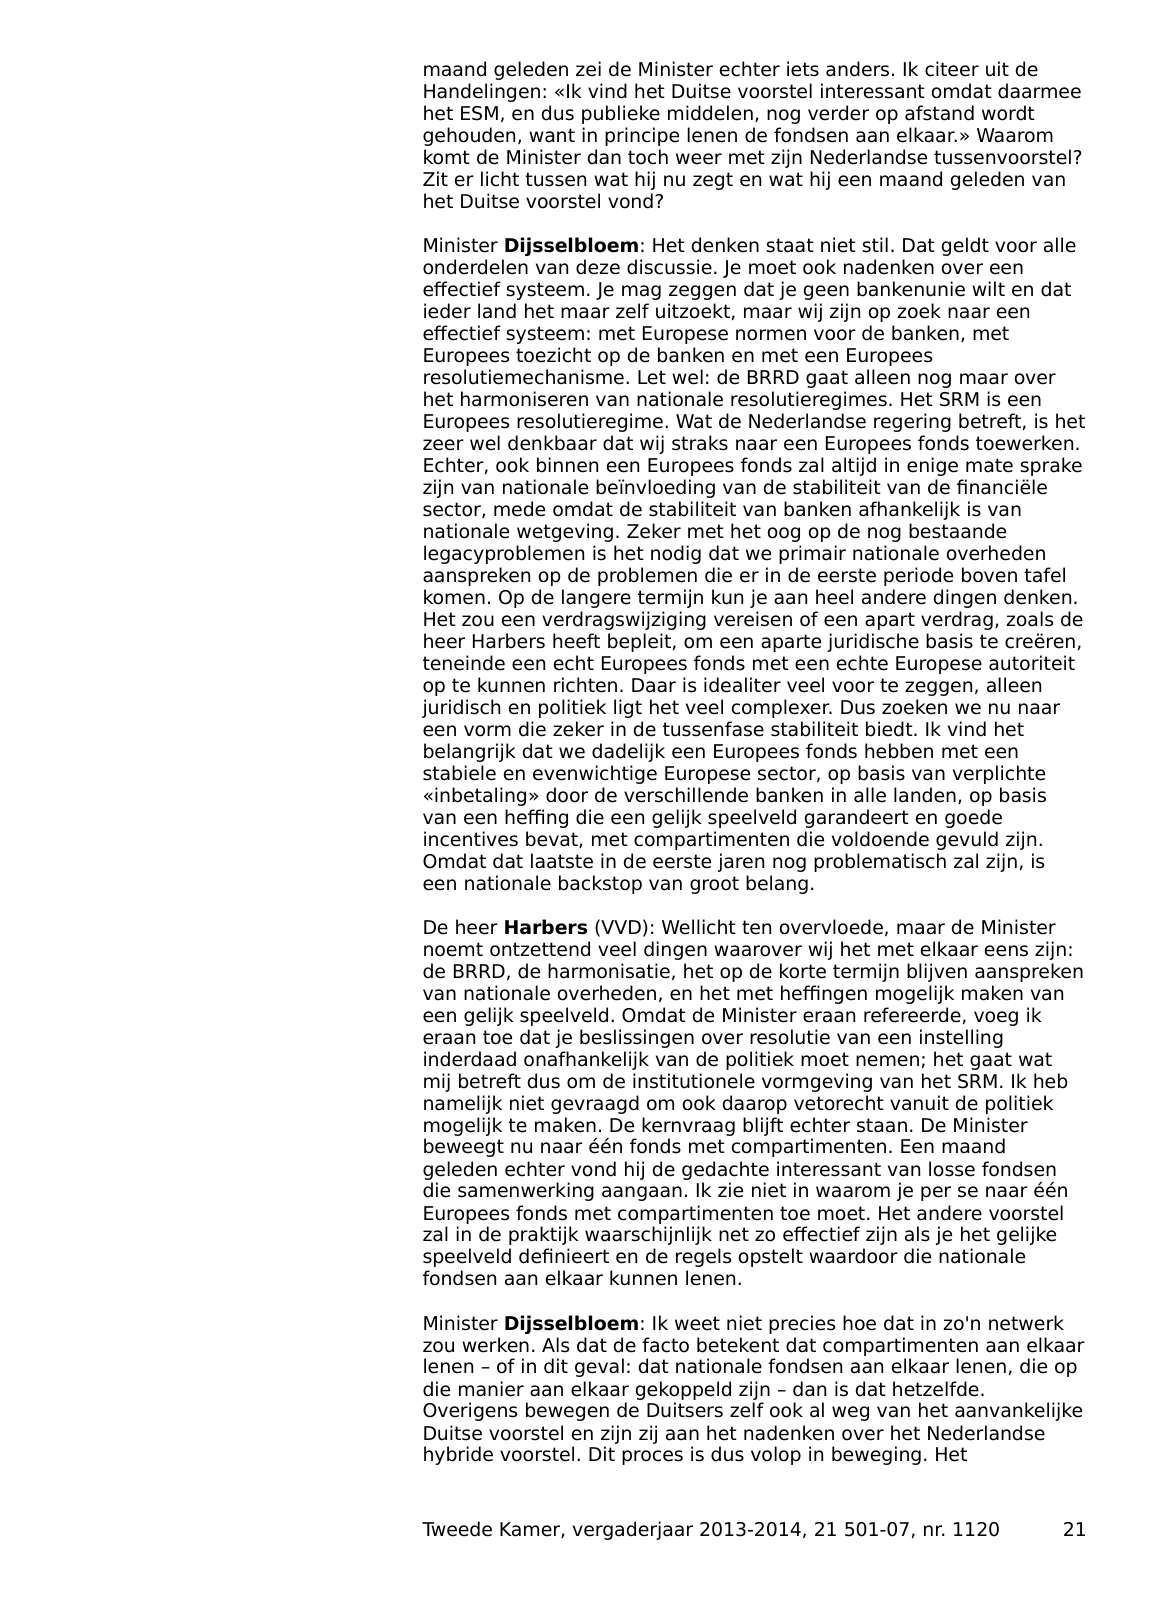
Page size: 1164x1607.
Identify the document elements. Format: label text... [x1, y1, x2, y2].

text maand geleden zei de Minister echter iets anders. Ik citeer uit de Handelingen: «Ik vind het Duitse voorstel interessant omdat daarmee het ESM, en dus publieke middelen, nog verder op afstand wordt gehouden, want in principe lenen de fondsen aan elkaar.» Waarom komt de Minister dan toch weer met zijn Nederlandse tussenvoorstel? Zit er licht tussen wat hij nu zegt en wat hij een maand geleden van het Duitse voorstel vond? [422, 59, 1087, 213]
text Minister Dijsselbloem: Het denken staat niet stil. Dat geldt voor alle onderdelen van deze discussie. Je moet ook nadenken over een effectief systeem. Je mag zeggen dat je geen bankenunie wilt en dat ieder land het maar zelf uitzoekt, maar wij zijn op zoek naar een effectief systeem: met Europese normen voor de banken, met Europees toezicht op de banken en met een Europees resolutiemechanisme. Let wel: de BRRD gaat alleen nog maar over het harmoniseren van nationale resolutieregimes. Het SRM is een Europees resolutieregime. Wat de Nederlandse regering betreft, is het zeer wel denkbaar dat wij straks naar een Europees fonds toewerken. Echter, ook binnen een Europees fonds zal altijd in enige mate sprake zijn van nationale beïnvloeding van de stabiliteit van de financiële sector, mede omdat de stabiliteit van banken afhankelijk is van nationale wetgeving. Zeker met het oog op de nog bestaande legacyproblemen is het nodig dat we primair nationale overheden aanspreken op de problemen die er in de eerste periode boven tafel komen. Op de langere termijn kun je aan heel andere dingen denken. Het zou een verdragswijziging vereisen of een apart verdrag, zoals de heer Harbers heeft bepleit, om een aparte juridische basis te creëren, teneinde een echt Europees fonds met een echte Europese autoriteit op te kunnen richten. Daar is idealiter veel voor te zeggen, alleen juridisch en politiek ligt het veel complexer. Dus zoeken we nu naar een vorm die zeker in de tussenfase stabiliteit biedt. Ik vind het belangrijk dat we dadelijk een Europees fonds hebben met een stabiele en evenwichtige Europese sector, op basis van verplichte «inbetaling» door de verschillende banken in alle landen, op basis van een heffing die een gelijk speelveld garandeert en goede incentives bevat, met compartimenten die voldoende gevuld zijn. Omdat dat laatste in de eerste jaren nog problematisch zal zijn, is een nationale backstop van groot belang. [422, 235, 1087, 894]
text Minister Dijsselbloem: Ik weet niet precies hoe dat in zo'n netwerk zou werken. Als dat de facto betekent dat compartimenten aan elkaar lenen – of in dit geval: dat nationale fondsen aan elkaar lenen, die op die manier aan elkaar gekoppeld zijn – dan is dat hetzelfde. Overigens bewegen de Duitsers zelf ook al weg van het aanvankelijke Duitse voorstel en zijn zij aan het nadenken over het Nederlandse hybride voorstel. Dit proces is dus volop in beweging. Het [422, 1312, 1087, 1466]
text De heer Harbers (VVD): Wellicht ten overvloede, maar de Minister noemt ontzettend veel dingen waarover wij het met elkaar eens zijn: de BRRD, de harmonisatie, het op de korte termijn blijven aanspreken van nationale overheden, en het met heffingen mogelijk maken van een gelijk speelveld. Omdat de Minister eraan refereerde, voeg ik eraan toe dat je beslissingen over resolutie van een instelling inderdaad onafhankelijk van de politiek moet nemen; het gaat wat mij betreft dus om de institutionele vormgeving van het SRM. Ik heb namelijk niet gevraagd om ook daarop vetorecht vanuit de politiek mogelijk te maken. De kernvraag blijft echter staan. De Minister beweegt nu naar één fonds met compartimenten. Een maand geleden echter vond hij de gedachte interessant van losse fondsen die samenwerking aangaan. Ik zie niet in waarom je per se naar één Europees fonds met compartimenten toe moet. Het andere voorstel zal in de praktijk waarschijnlijk net zo effectief zijn als je het gelijke speelveld definieert en de regels opstelt waardoor die nationale fondsen aan elkaar kunnen lenen. [422, 917, 1087, 1290]
